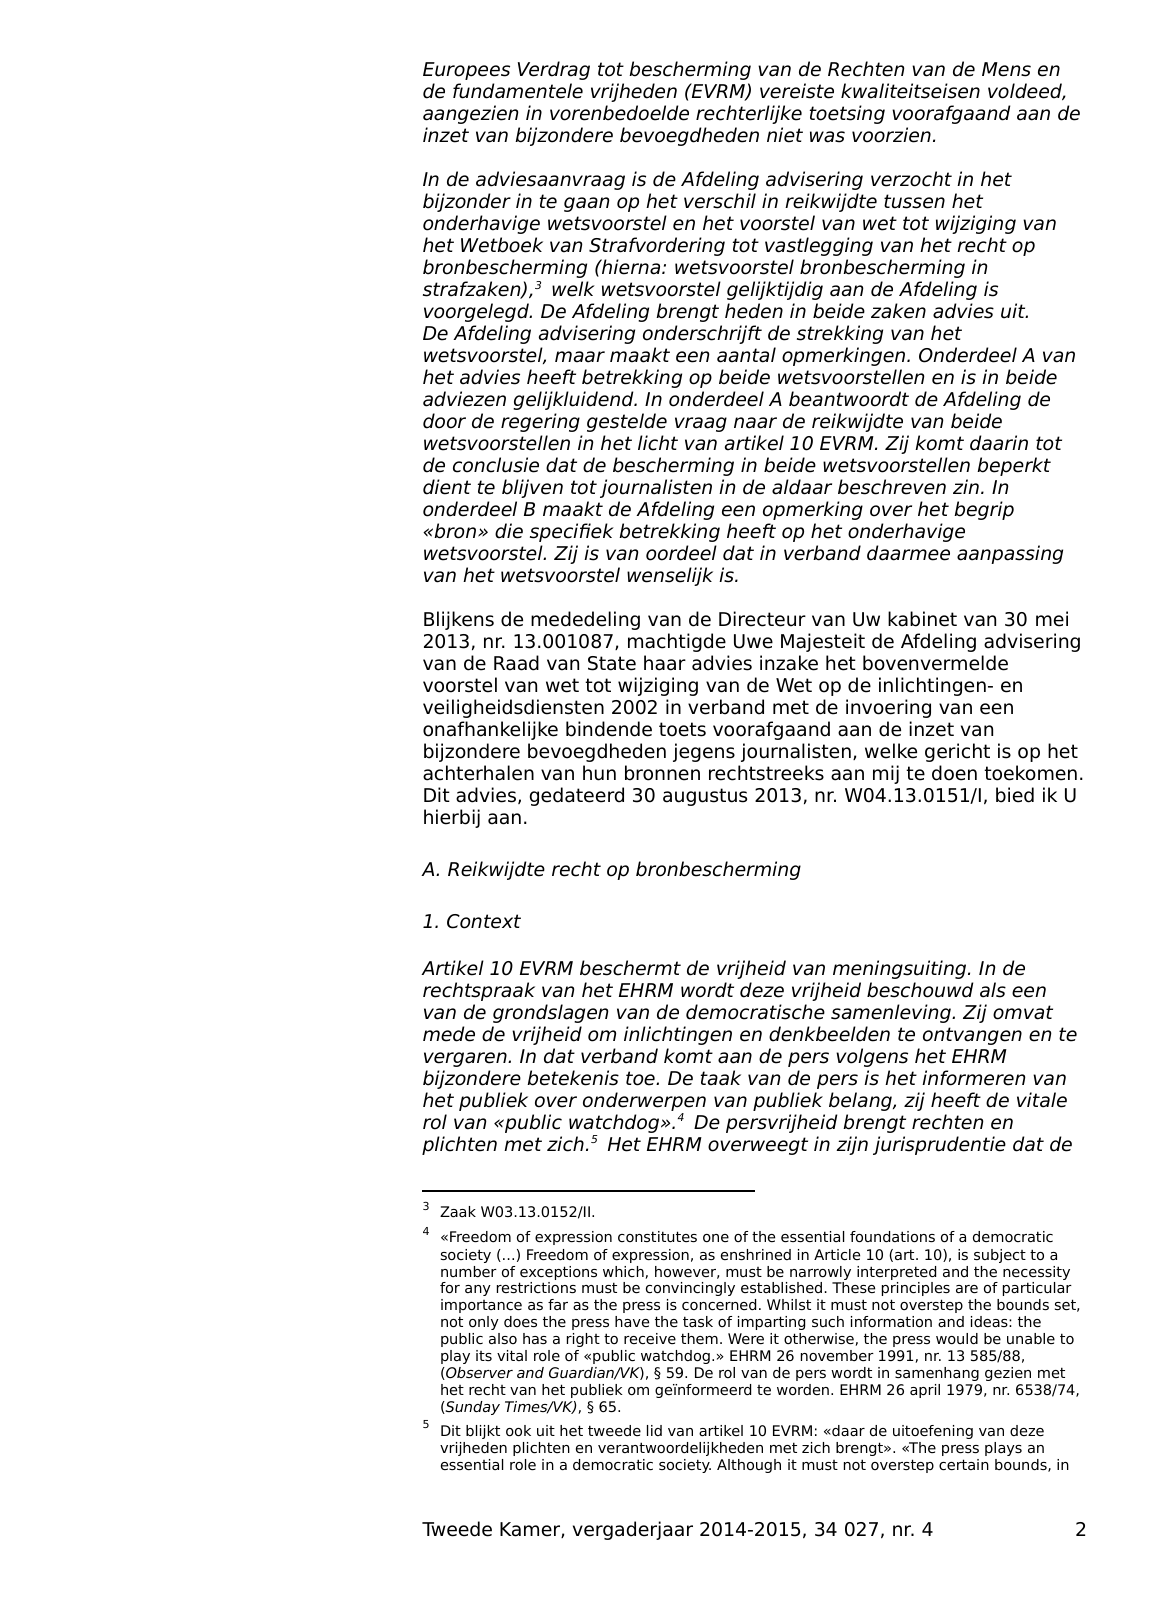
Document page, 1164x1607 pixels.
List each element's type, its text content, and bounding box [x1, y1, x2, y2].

text In de adviesaanvraag is de Afdeling advisering verzocht in het bijzonder in te gaan op het verschil in reikwijdte tussen het onderhavige wetsvoorstel en het voorstel van wet tot wijziging van het Wetboek van Strafvordering tot vastlegging van het recht op bronbescherming (hierna: wetsvoorstel bronbescherming in strafzaken), welk wetsvoorstel gelijktijdig aan de Afdeling is voorgelegd. De Afdeling brengt heden in beide zaken advies uit. [422, 169, 1087, 323]
text «Freedom of expression constitutes one of the essential foundations of a democratic society (...) Freedom of expression, as enshrined in Article 10 (art. 10), is subject to a number of exceptions which, however, must be narrowly interpreted and the necessity for any restrictions must be convincingly established. These principles are of particular importance as far as the press is concerned. Whilst it must not overstep the bounds set, not only does the press have the task of imparting such information and ideas: the public also has a right to receive them. Were it otherwise, the press would be unable to play its vital role of «public watchdog.» EHRM 26 november 1991, nr. 13 585/88, (Observer and Guardian/VK), § 59. De rol van de pers wordt in samenhang gezien met het recht van het publiek om geïnformeerd te worden. EHRM 26 april 1979, nr. 6538/74, (Sunday Times/VK), § 65. [422, 1225, 1087, 1416]
text Europees Verdrag tot bescherming van de Rechten van de Mens en de fundamentele vrijheden (EVRM) vereiste kwaliteitseisen voldeed, aangezien in vorenbedoelde rechterlijke toetsing voorafgaand aan de inzet van bijzondere bevoegdheden niet was voorzien. [422, 59, 1087, 147]
subtitle 1. Context [422, 911, 1087, 933]
text De Afdeling advisering onderschrijft de strekking van het wetsvoorstel, maar maakt een aantal opmerkingen. Onderdeel A van het advies heeft betrekking op beide wetsvoorstellen en is in beide adviezen gelijkluidend. In onderdeel A beantwoordt de Afdeling de door de regering gestelde vraag naar de reikwijdte van beide wetsvoorstellen in het licht van artikel 10 EVRM. Zij komt daarin tot de conclusie dat de bescherming in beide wetsvoorstellen beperkt dient te blijven tot journalisten in de aldaar beschreven zin. In onderdeel B maakt de Afdeling een opmerking over het begrip «bron» die specifiek betrekking heeft op het onderhavige wetsvoorstel. Zij is van oordeel dat in verband daarmee aanpassing van het wetsvoorstel wenselijk is. [422, 323, 1087, 587]
text Blijkens de mededeling van de Directeur van Uw kabinet van 30 mei 2013, nr. 13.001087, machtigde Uwe Majesteit de Afdeling advisering van de Raad van State haar advies inzake het bovenvermelde voorstel van wet tot wijziging van de Wet op de inlichtingen- en veiligheidsdiensten 2002 in verband met de invoering van een onafhankelijke bindende toets voorafgaand aan de inzet van bijzondere bevoegdheden jegens journalisten, welke gericht is op het achterhalen van hun bronnen rechtstreeks aan mij te doen toekomen. Dit advies, gedateerd 30 augustus 2013, nr. W04.13.0151/I, bied ik U hierbij aan. [422, 609, 1087, 829]
text Dit blijkt ook uit het tweede lid van artikel 10 EVRM: «daar de uitoefening van deze vrijheden plichten en verantwoordelijkheden met zich brengt». «The press plays an essential role in a democratic society. Although it must not overstep certain bounds, in [422, 1418, 1087, 1474]
text Artikel 10 EVRM beschermt de vrijheid van meningsuiting. In de rechtspraak van het EHRM wordt deze vrijheid beschouwd als een van de grondslagen van de democratische samenleving. Zij omvat mede de vrijheid om inlichtingen en denkbeelden te ontvangen en te vergaren. In dat verband komt aan de pers volgens het EHRM bijzondere betekenis toe. De taak van de pers is het informeren van het publiek over onderwerpen van publiek belang, zij heeft de vitale rol van «public watchdog». De persvrijheid brengt rechten en plichten met zich. Het EHRM overweegt in zijn jurisprudentie dat de [422, 958, 1087, 1156]
subtitle A. Reikwijdte recht op bronbescherming [422, 859, 1087, 881]
text Zaak W03.13.0152/II. [422, 1200, 1087, 1222]
